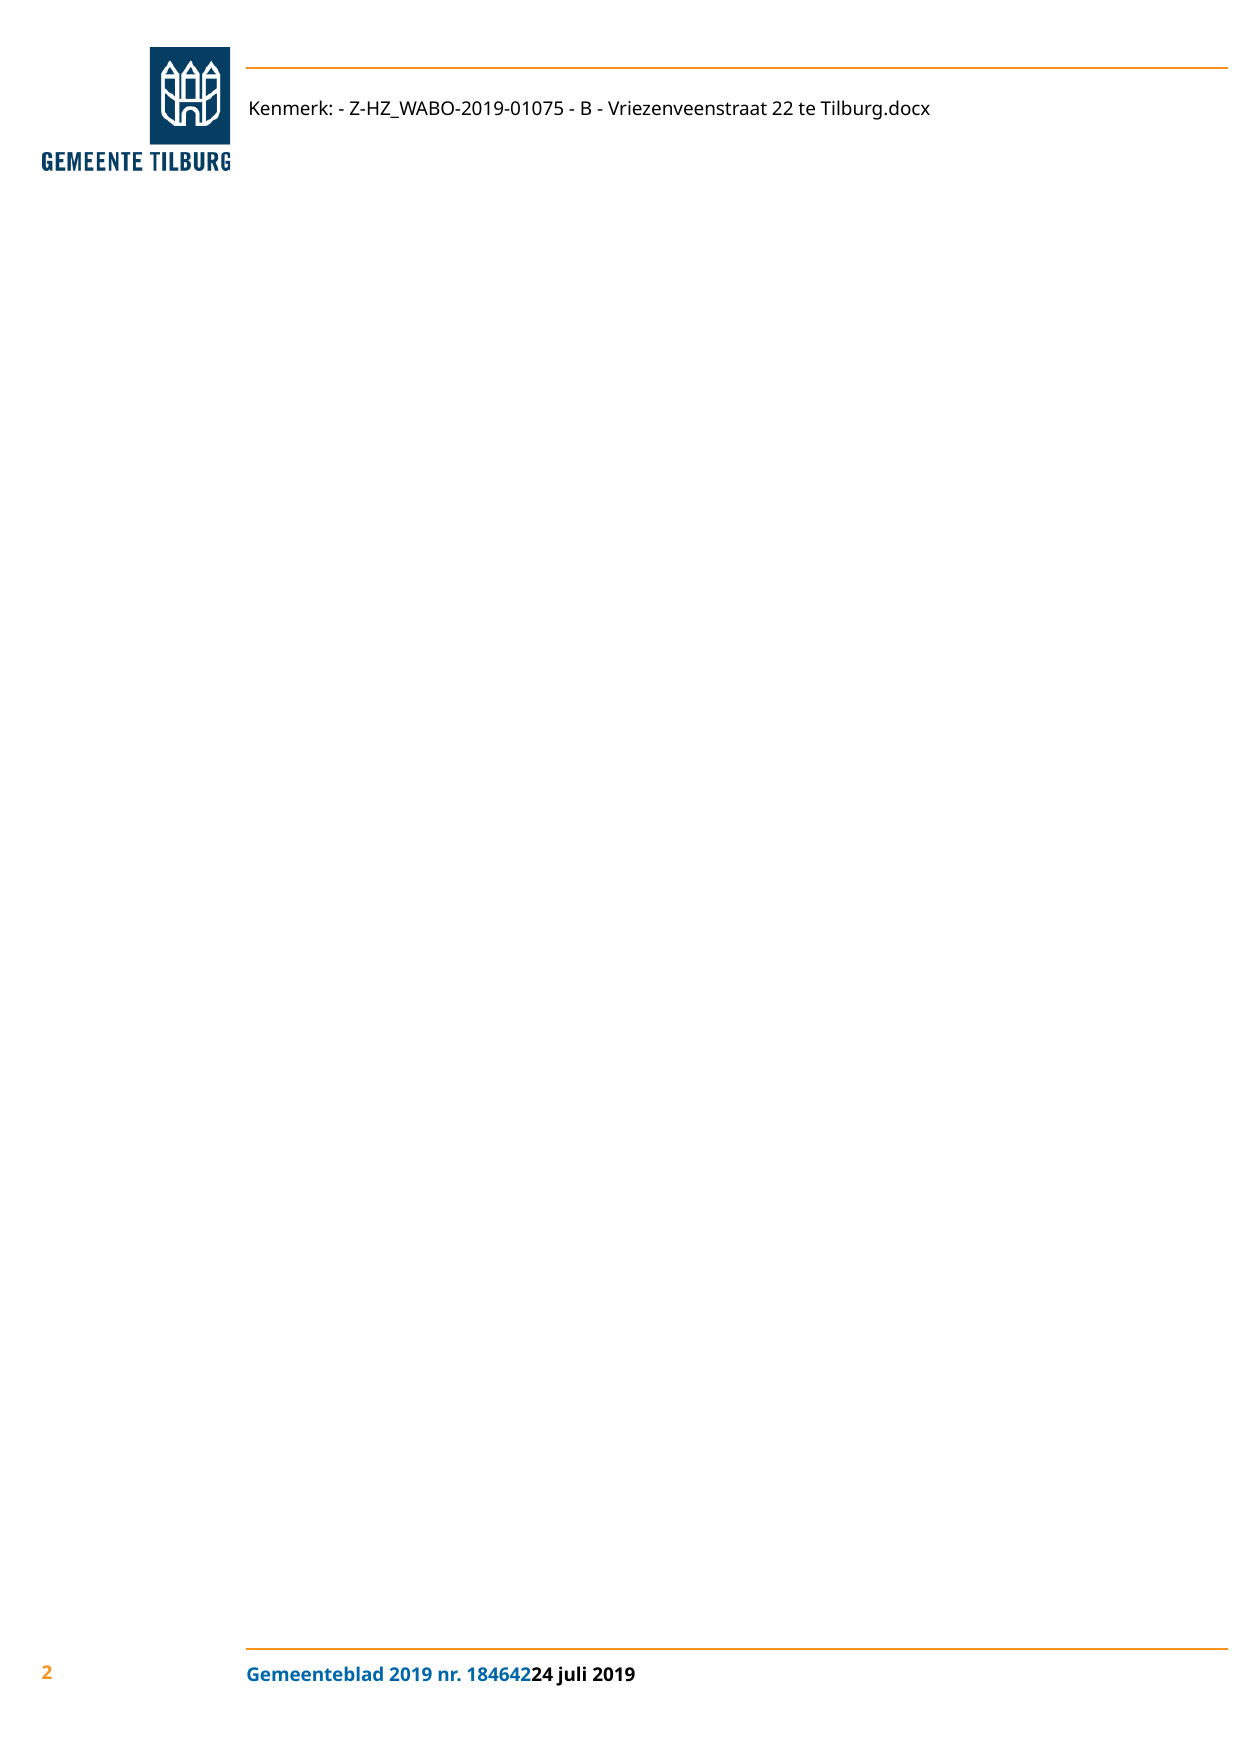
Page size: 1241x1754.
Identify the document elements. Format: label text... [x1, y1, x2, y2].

picture [41, 47, 231, 172]
text Kenmerk: - Z-HZ_WABO-2019-01075 - B - Vriezenveenstraat 22 te Tilburg.docx [248, 95, 1152, 121]
